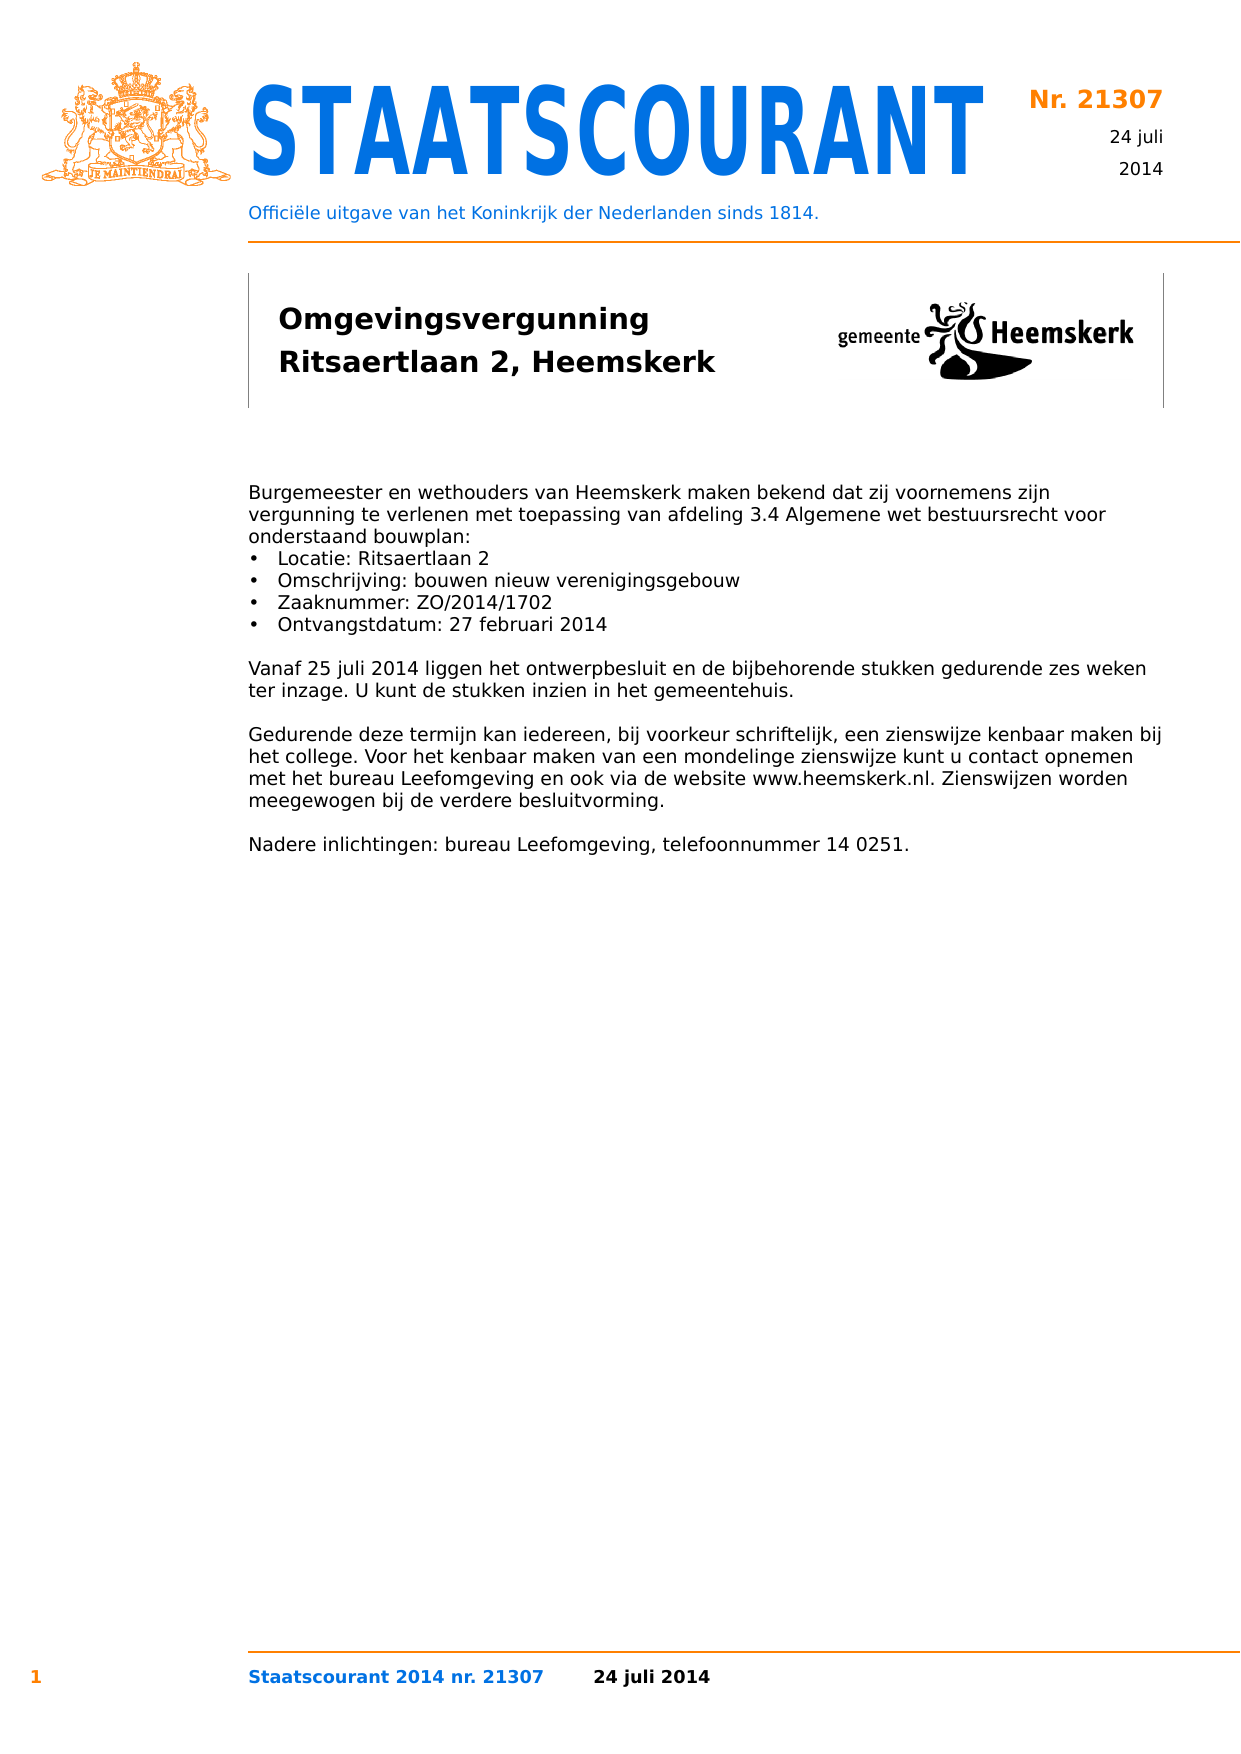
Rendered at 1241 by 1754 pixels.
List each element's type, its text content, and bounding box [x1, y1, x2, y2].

table_header [25, 62, 248, 241]
picture [838, 302, 1134, 380]
table_header Nr. 21307 [998, 62, 1240, 121]
table_cell Officiële uitgave van het Koninkrijk der Nederlanden sinds 1814. [248, 203, 1240, 241]
table_cell 2014 [998, 153, 1240, 203]
subtitle Omgevingsvergunning Ritsaertlaan 2, Heemskerk [249, 273, 1163, 408]
text Burgemeester en wethouders van Heemskerk maken bekend dat zij voornemens zijn vergunning te verlenen met toepassing van afdeling 3.4 Algemene wet bestuursrecht voor onderstaand bouwplan: [248, 482, 1163, 548]
table_cell 24 juli [998, 121, 1240, 153]
table_header STAATSCOURANT [248, 62, 998, 203]
text Vanaf 25 juli 2014 liggen het ontwerpbesluit en de bijbehorende stukken gedurende zes weken ter inzage. U kunt de stukken inzien in het gemeentehuis. [248, 658, 1163, 702]
text Gedurende deze termijn kan iedereen, bij voorkeur schriftelijk, een zienswijze kenbaar maken bij het college. Voor het kenbaar maken van een mondelinge zienswijze kunt u contact opnemen met het bureau Leefomgeving en ook via de website www.heemskerk.nl. Zienswijzen worden meegewogen bij de verdere besluitvorming. [248, 724, 1163, 812]
text • Omschrijving: bouwen nieuw verenigingsgebouw [248, 570, 1163, 592]
text • Ontvangstdatum: 27 februari 2014 [248, 614, 1163, 636]
text • Zaaknummer: ZO/2014/1702 [248, 592, 1163, 614]
text • Locatie: Ritsaertlaan 2 [248, 548, 1163, 570]
picture [41, 62, 231, 186]
text Nadere inlichtingen: bureau Leefomgeving, telefoonnummer 14 0251. [248, 834, 1163, 856]
